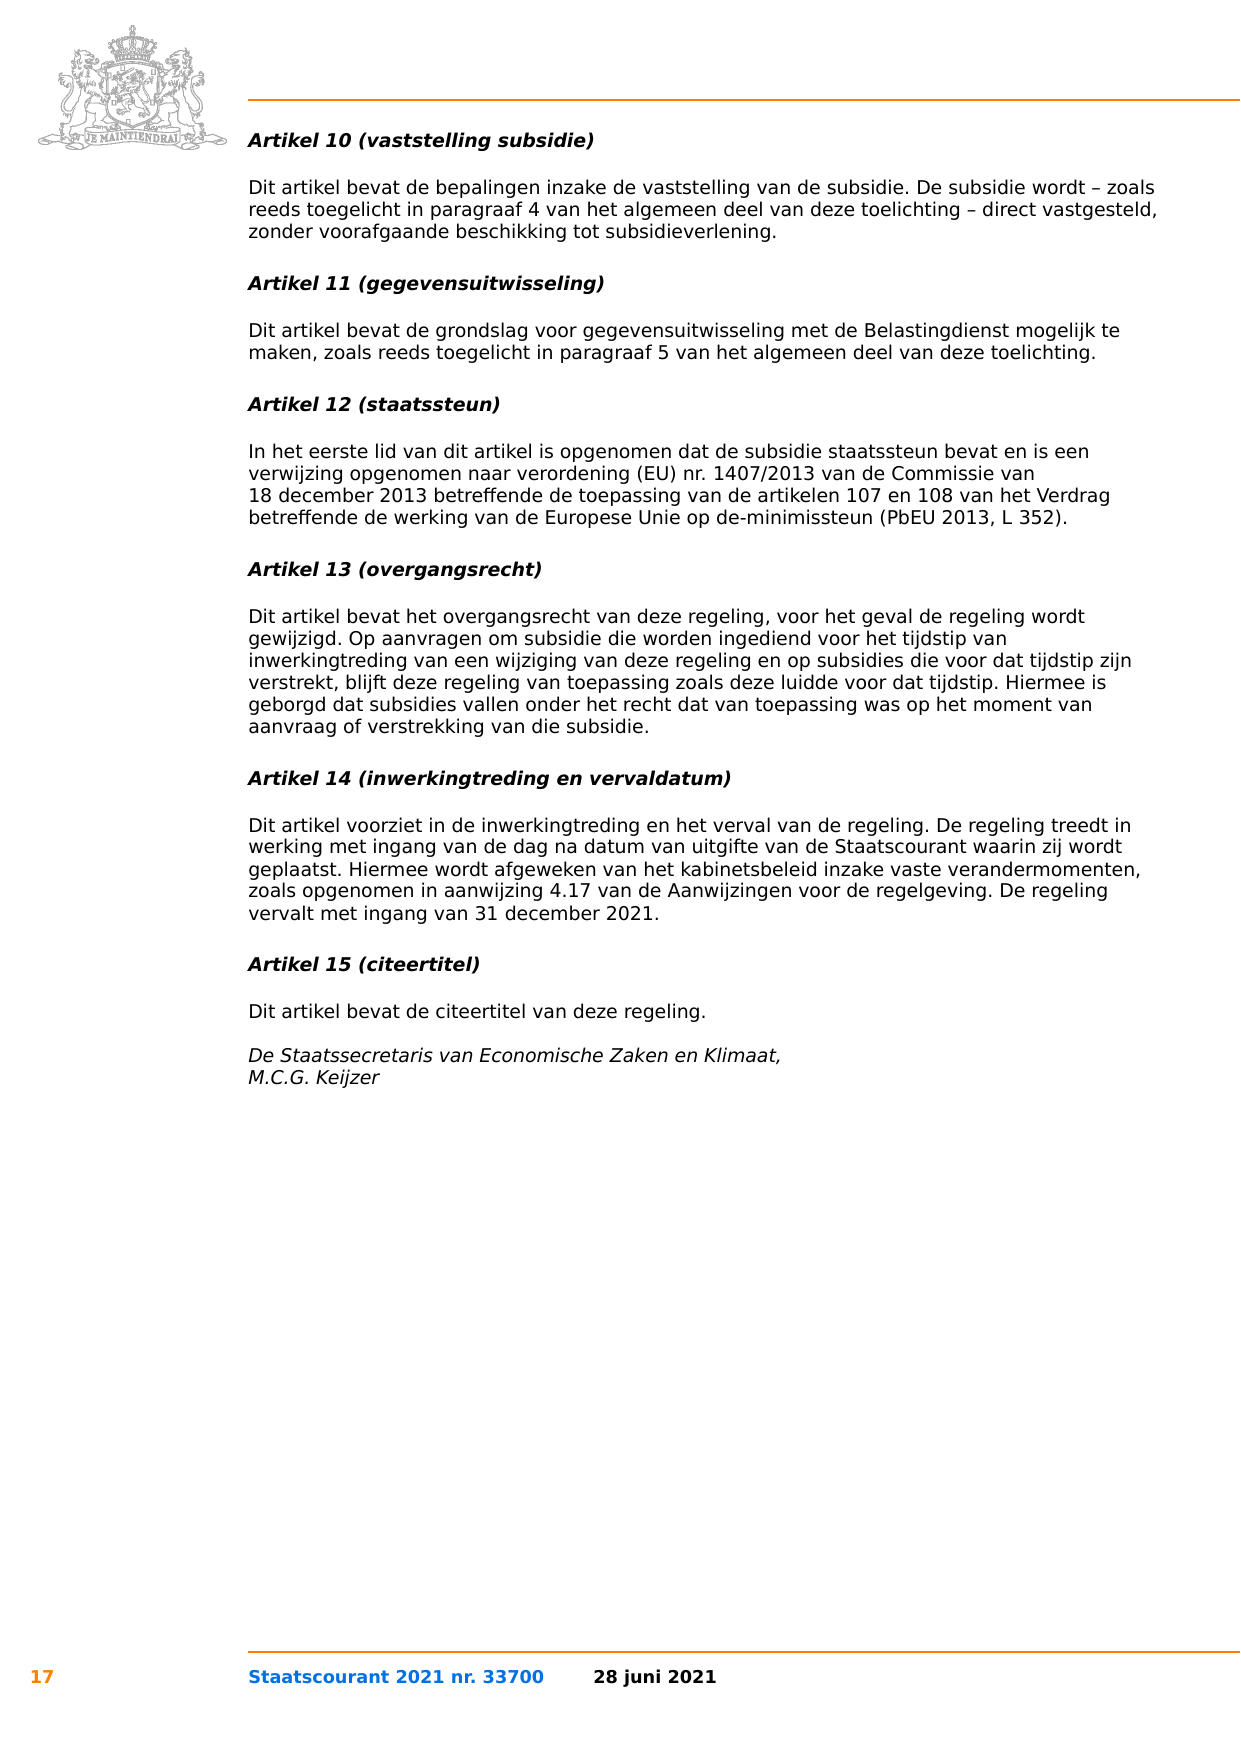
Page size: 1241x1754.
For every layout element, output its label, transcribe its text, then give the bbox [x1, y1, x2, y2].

subtitle Artikel 14 (inwerkingtreding en vervaldatum) [248, 767, 1163, 789]
text In het eerste lid van dit artikel is opgenomen dat de subsidie staatssteun bevat en is een verwijzing opgenomen naar verordening (EU) nr. 1407/2013 van de Commissie van 18 december 2013 betreffende de toepassing van de artikelen 107 en 108 van het Verdrag betreffende de werking van de Europese Unie op de-minimissteun (PbEU 2013, L 352). [248, 441, 1163, 529]
subtitle Artikel 13 (overgangsrecht) [248, 559, 1163, 581]
text Dit artikel bevat het overgangsrecht van deze regeling, voor het geval de regeling wordt gewijzigd. Op aanvragen om subsidie die worden ingediend voor het tijdstip van inwerkingtreding van een wijziging van deze regeling en op subsidies die voor dat tijdstip zijn verstrekt, blijft deze regeling van toepassing zoals deze luidde voor dat tijdstip. Hiermee is geborgd dat subsidies vallen onder het recht dat van toepassing was op het moment van aanvraag of verstrekking van die subsidie. [248, 606, 1163, 737]
text Dit artikel voorziet in de inwerkingtreding en het verval van de regeling. De regeling treedt in werking met ingang van de dag na datum van uitgifte van de Staatscourant waarin zij wordt geplaatst. Hiermee wordt afgeweken van het kabinetsbeleid inzake vaste verandermomenten, zoals opgenomen in aanwijzing 4.17 van de Aanwijzingen voor de regelgeving. De regeling vervalt met ingang van 31 december 2021. [248, 814, 1163, 924]
text De Staatssecretaris van Economische Zaken en Klimaat, M.C.G. Keijzer [248, 1045, 1163, 1089]
subtitle Artikel 10 (vaststelling subsidie) [248, 130, 1163, 152]
subtitle Artikel 11 (gegevensuitwisseling) [248, 273, 1163, 295]
subtitle Artikel 12 (staatssteun) [248, 394, 1163, 416]
text Dit artikel bevat de citeertitel van deze regeling. [248, 1001, 1163, 1023]
picture [38, 25, 227, 150]
text Dit artikel bevat de grondslag voor gegevensuitwisseling met de Belastingdienst mogelijk te maken, zoals reeds toegelicht in paragraaf 5 van het algemeen deel van deze toelichting. [248, 320, 1163, 364]
subtitle Artikel 15 (citeertitel) [248, 954, 1163, 976]
text Dit artikel bevat de bepalingen inzake de vaststelling van de subsidie. De subsidie wordt – zoals reeds toegelicht in paragraaf 4 van het algemeen deel van deze toelichting – direct vastgesteld, zonder voorafgaande beschikking tot subsidieverlening. [248, 177, 1163, 243]
